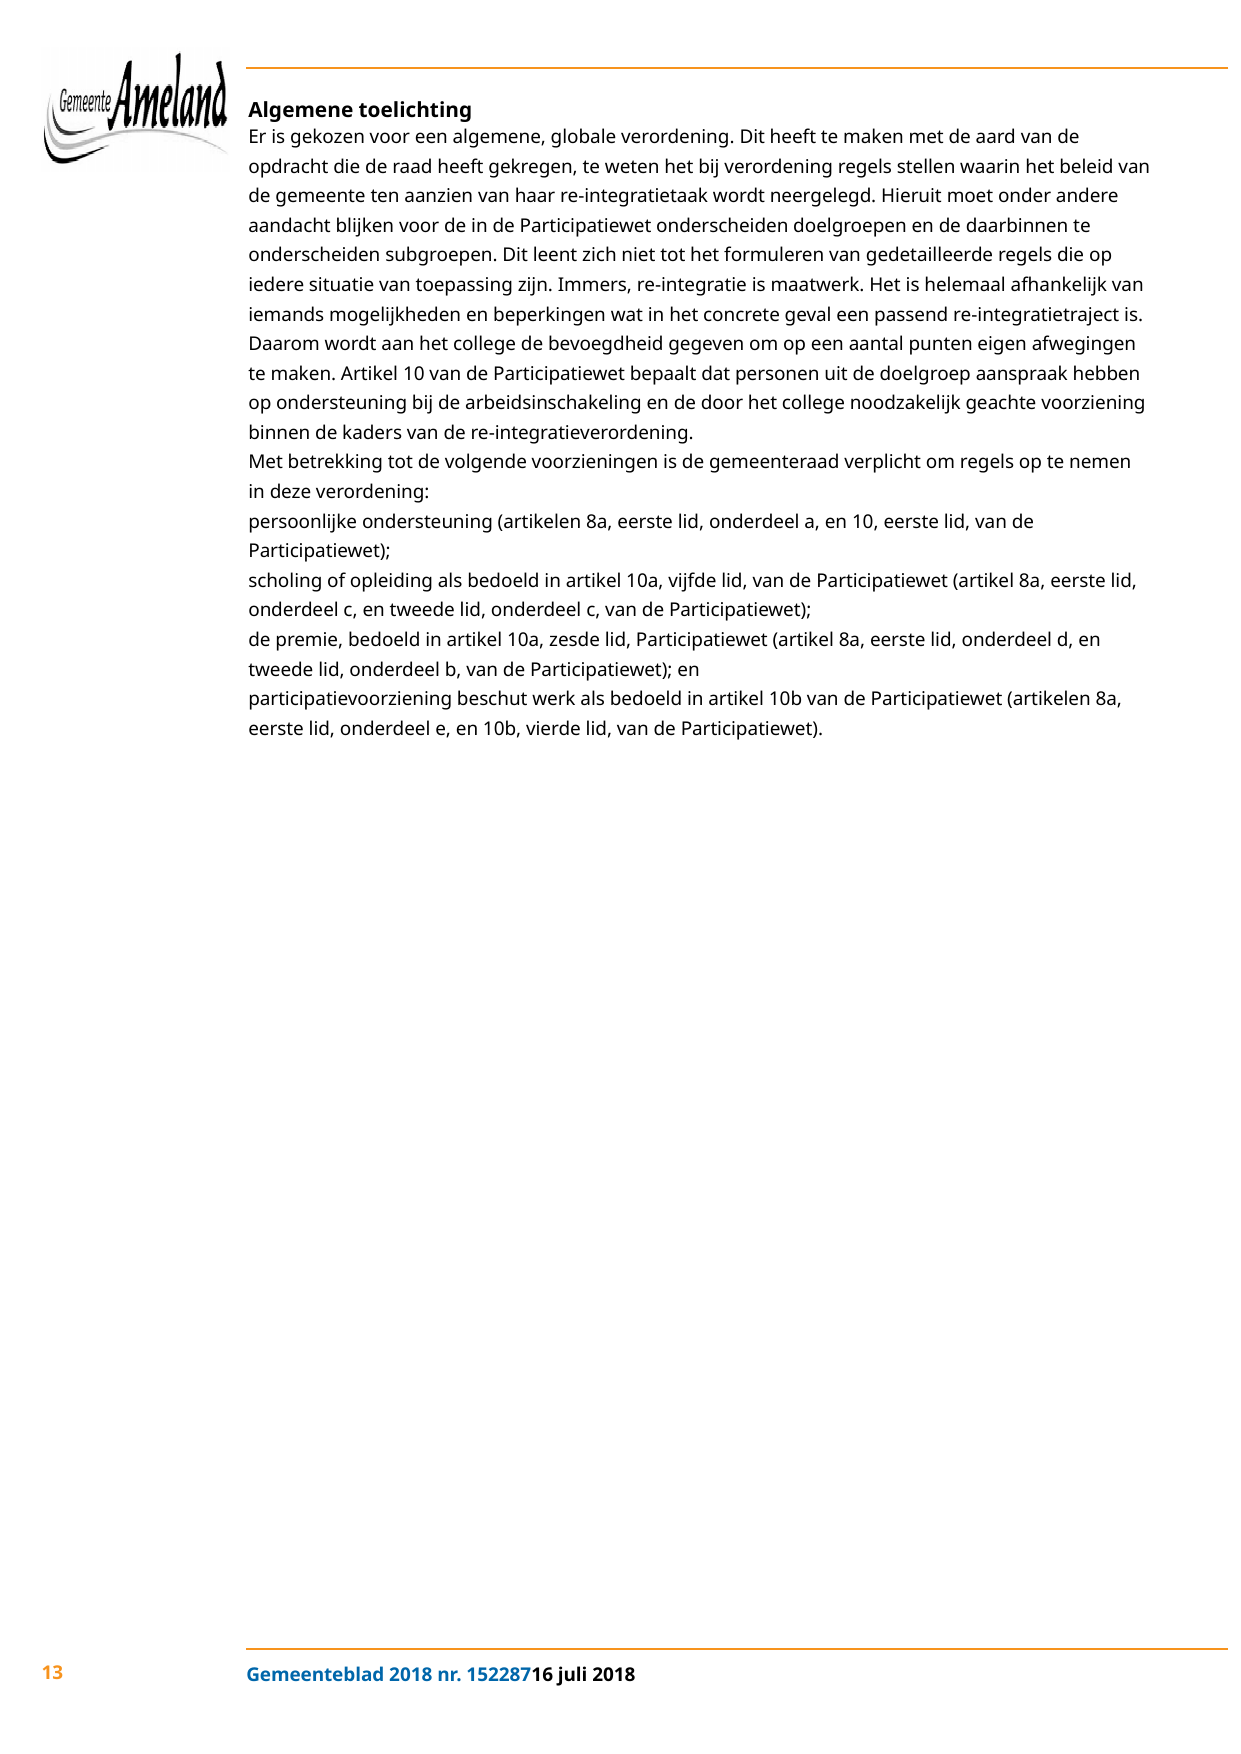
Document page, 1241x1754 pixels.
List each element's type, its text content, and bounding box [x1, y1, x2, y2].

text Er is gekozen voor een algemene, globale verordening. Dit heeft te maken met de aard van de opdracht die de raad heeft gekregen, te weten het bij verordening regels stellen waarin het beleid van de gemeente ten aanzien van haar re-integratietaak wordt neergelegd. Hieruit moet onder andere aandacht blijken voor de in de Participatiewet onderscheiden doelgroepen en de daarbinnen te onderscheiden subgroepen. Dit leent zich niet tot het formuleren van gedetailleerde regels die op iedere situatie van toepassing zijn. Immers, re-integratie is maatwerk. Het is helemaal afhankelijk van iemands mogelijkheden en beperkingen wat in het concrete geval een passend re-integratietraject is. Daarom wordt aan het college de bevoegdheid gegeven om op een aantal punten eigen afwegingen te maken. Artikel 10 van de Participatiewet bepaalt dat personen uit de doelgroep aanspraak hebben op ondersteuning bij de arbeidsinschakeling en de door het college noodzakelijk geachte voorziening binnen de kaders van de re-integratieverordening. [248, 123, 1152, 445]
text scholing of opleiding als bedoeld in artikel 10a, vijfde lid, van de Participatiewet (artikel 8a, eerste lid, onderdeel c, en tweede lid, onderdeel c, van de Participatiewet); [248, 567, 1152, 622]
text Algemene toelichting [248, 95, 1152, 123]
text persoonlijke ondersteuning (artikelen 8a, eerste lid, onderdeel a, en 10, eerste lid, van de Participatiewet); [248, 508, 1152, 563]
text participatievoorziening beschut werk als bedoeld in artikel 10b van de Participatiewet (artikelen 8a, eerste lid, onderdeel e, en 10b, vierde lid, van de Participatiewet). [248, 685, 1152, 741]
picture [41, 47, 231, 172]
text Met betrekking tot de volgende voorzieningen is de gemeenteraad verplicht om regels op te nemen in deze verordening: [248, 449, 1152, 504]
text de premie, bedoeld in artikel 10a, zesde lid, Participatiewet (artikel 8a, eerste lid, onderdeel d, en tweede lid, onderdeel b, van de Participatiewet); en [248, 626, 1152, 682]
